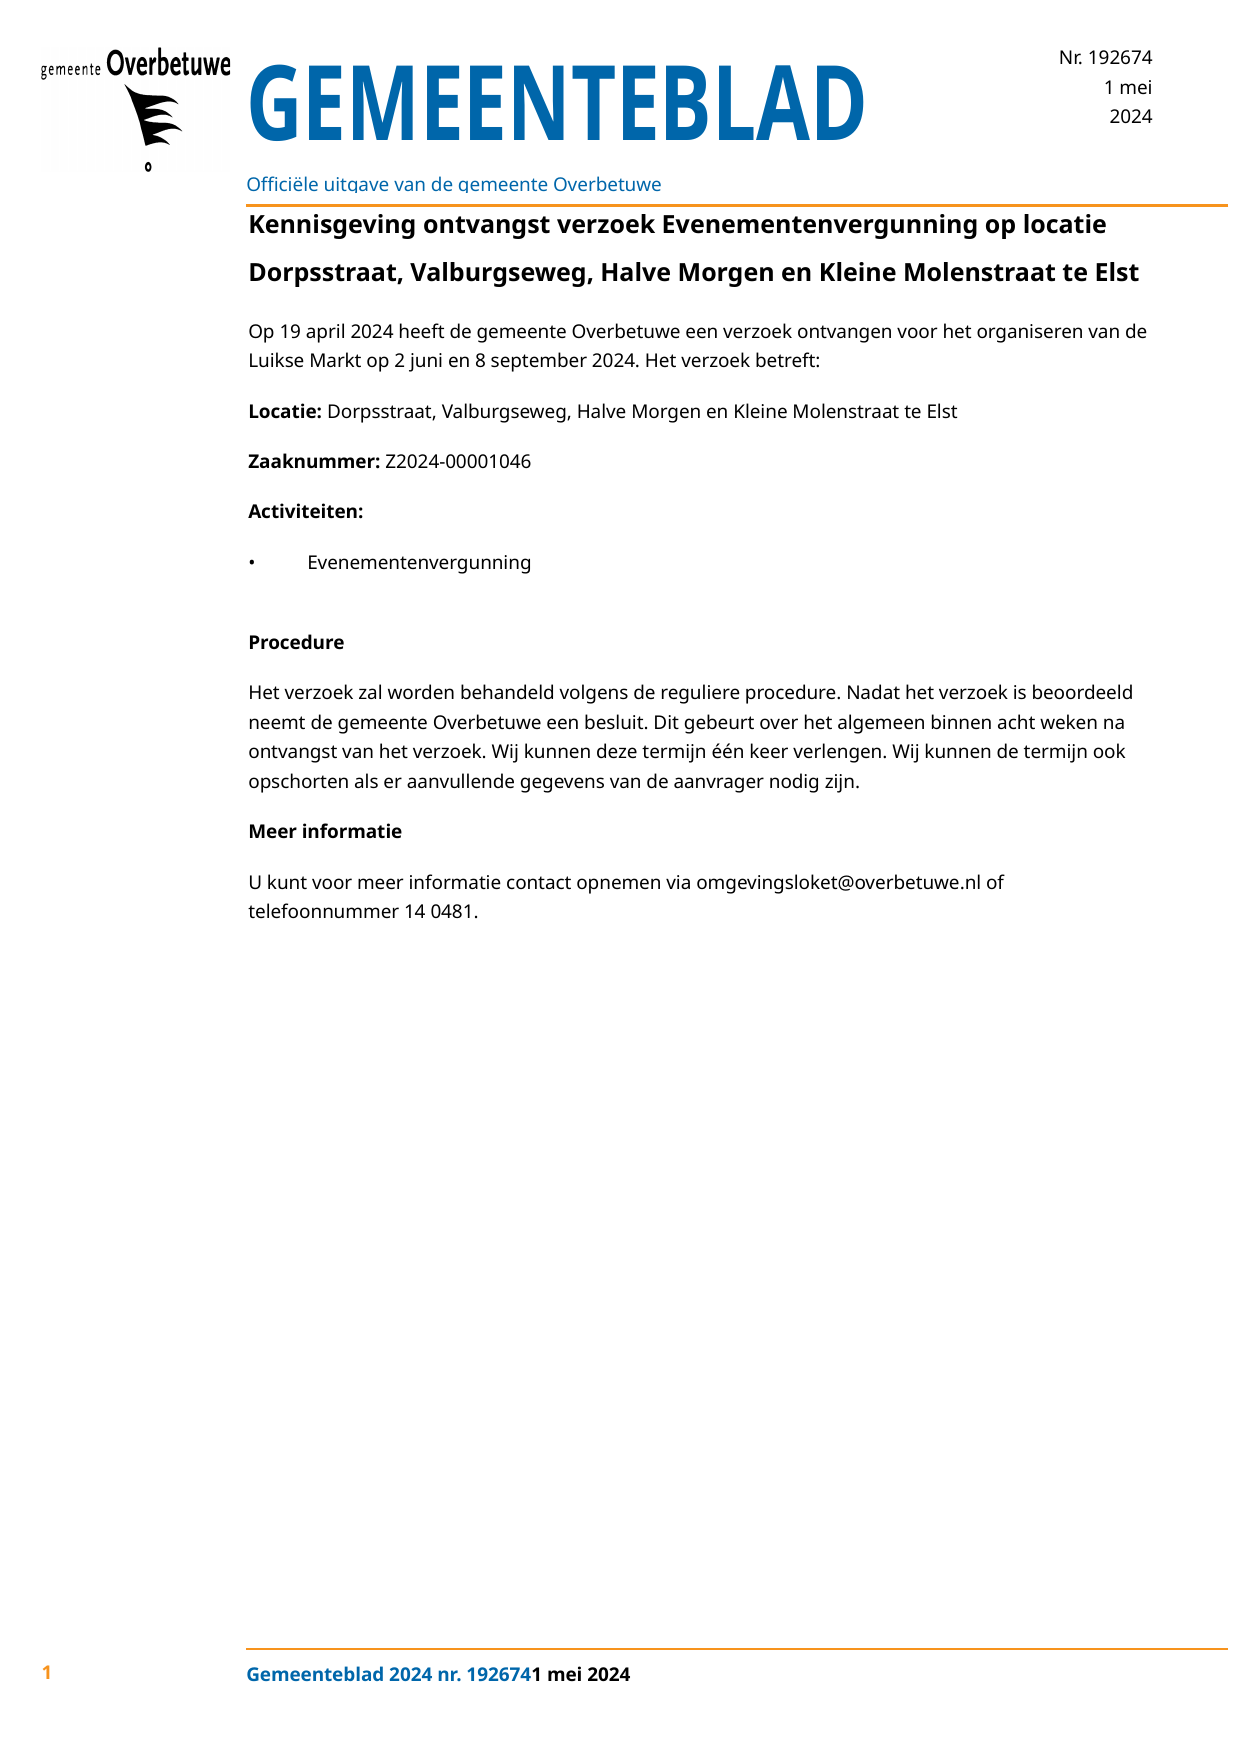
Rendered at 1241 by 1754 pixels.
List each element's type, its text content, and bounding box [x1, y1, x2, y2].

text Procedure [248, 629, 1152, 655]
text Activiteiten: [248, 499, 1152, 524]
text Meer informatie [248, 819, 1152, 844]
text U kunt voor meer informatie contact opnemen via omgevingsloket@overbetuwe.nl of telefoonnummer 14 0481. [248, 869, 1152, 924]
text Op 19 april 2024 heeft de gemeente Overbetuwe een verzoek ontvangen voor het organiseren van de Luikse Markt op 2 juni en 8 september 2024. Het verzoek betreft: [248, 318, 1152, 373]
picture [41, 47, 231, 172]
text Locatie: Dorpsstraat, Valburgseweg, Halve Morgen en Kleine Molenstraat te Elst [248, 398, 1152, 424]
text Kennisgeving ontvangst verzoek Evenementenvergunning op locatie Dorpsstraat, Valburgseweg, Halve Morgen en Kleine Molenstraat te Elst [248, 207, 1152, 288]
list Evenementenvergunning [248, 549, 1152, 575]
text Zaaknummer: Z2024-00001046 [248, 448, 1152, 474]
text Het verzoek zal worden behandeld volgens de reguliere procedure. Nadat het verzoek is beoordeeld neemt de gemeente Overbetuwe een besluit. Dit gebeurt over het algemeen binnen acht weken na ontvangst van het verzoek. Wij kunnen deze termijn één keer verlengen. Wij kunnen de termijn ook opschorten als er aanvullende gegevens van de aanvrager nodig zijn. [248, 679, 1152, 794]
